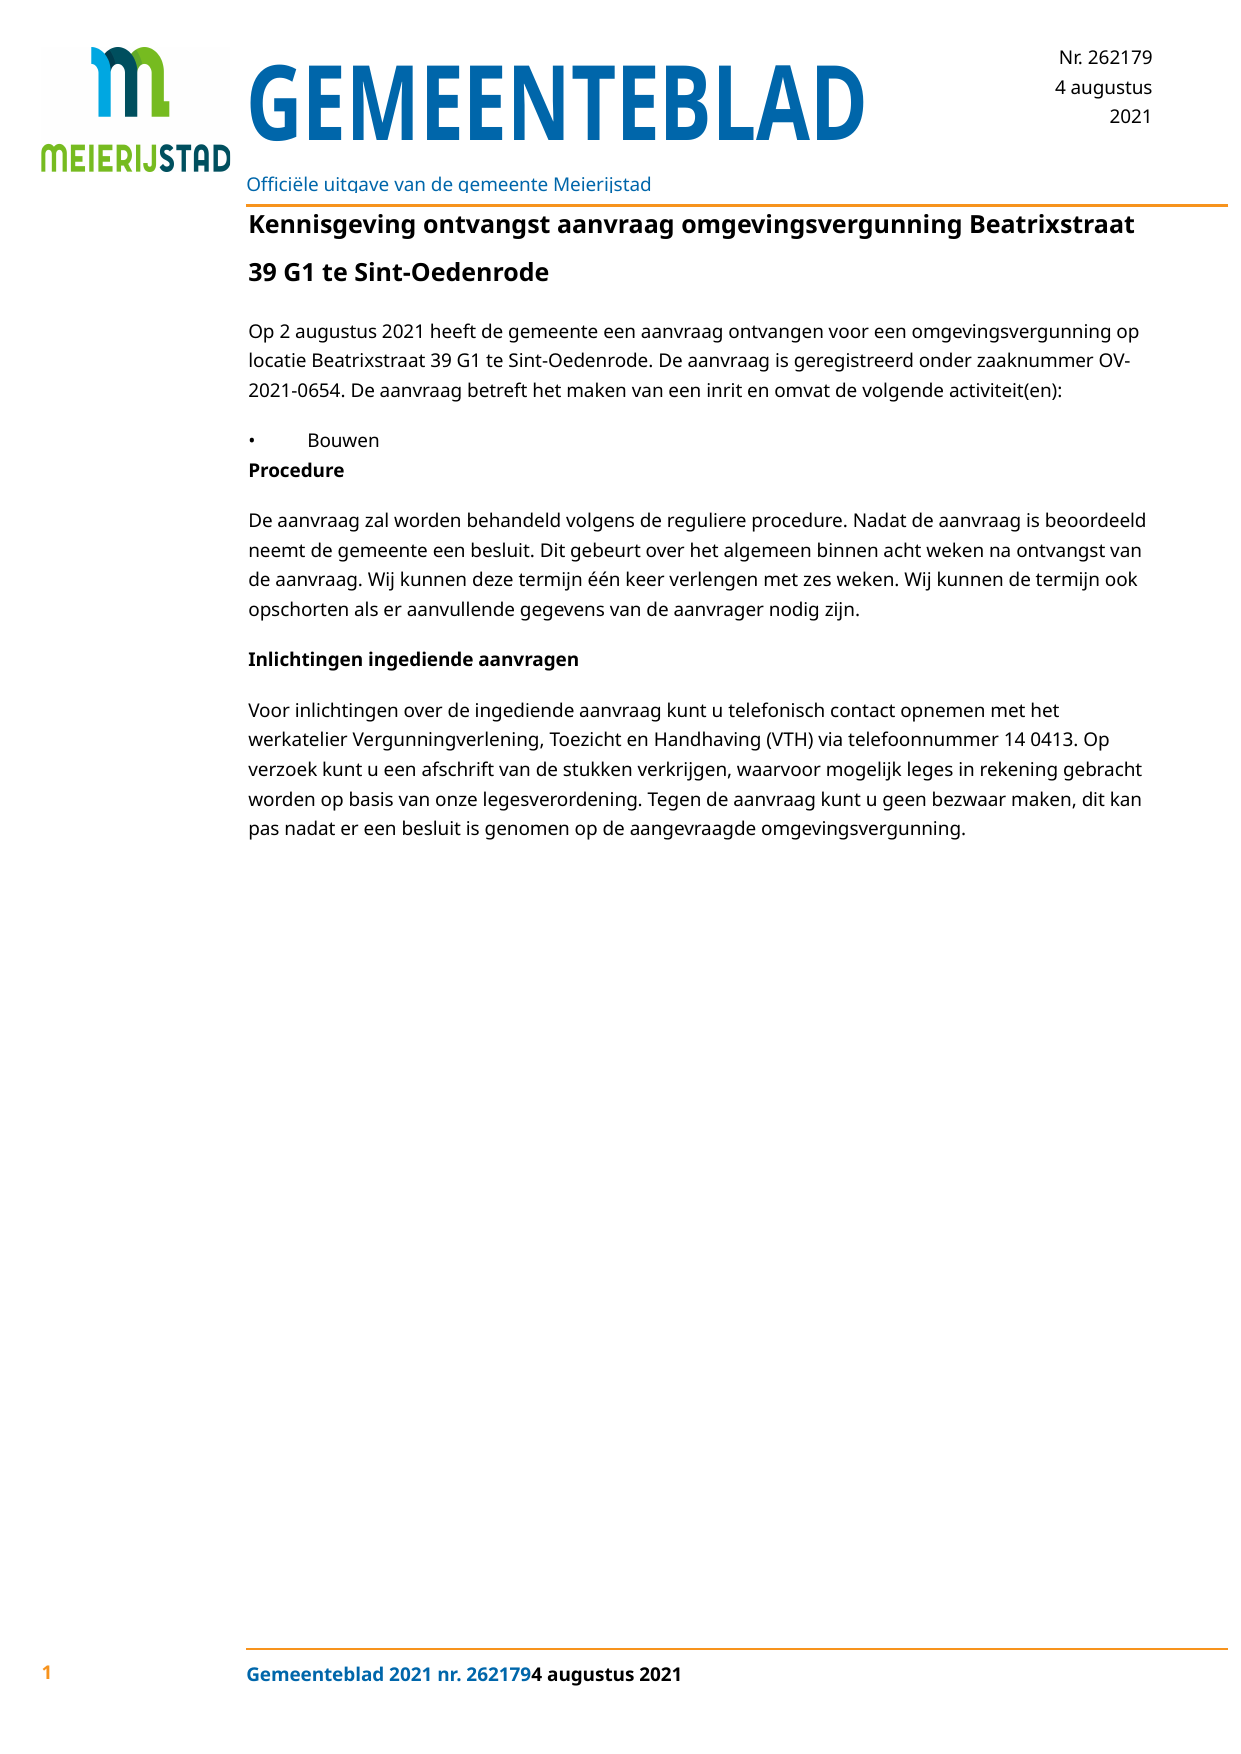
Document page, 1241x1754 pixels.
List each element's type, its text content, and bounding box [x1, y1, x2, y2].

text Procedure [248, 457, 1152, 483]
text Op 2 augustus 2021 heeft de gemeente een aanvraag ontvangen voor een omgevingsvergunning op locatie Beatrixstraat 39 G1 te Sint-Oedenrode. De aanvraag is geregistreerd onder zaaknummer OV-2021-0654. De aanvraag betreft het maken van een inrit en omvat de volgende activiteit(en): [248, 318, 1152, 403]
text Kennisgeving ontvangst aanvraag omgevingsvergunning Beatrixstraat 39 G1 te Sint-Oedenrode [248, 207, 1152, 288]
picture [41, 47, 231, 172]
text De aanvraag zal worden behandeld volgens de reguliere procedure. Nadat de aanvraag is beoordeeld neemt de gemeente een besluit. Dit gebeurt over het algemeen binnen acht weken na ontvangst van de aanvraag. Wij kunnen deze termijn één keer verlengen met zes weken. Wij kunnen de termijn ook opschorten als er aanvullende gegevens van de aanvrager nodig zijn. [248, 507, 1152, 622]
text Inlichtingen ingediende aanvragen [248, 647, 1152, 672]
list Bouwen [248, 427, 1152, 453]
text Voor inlichtingen over de ingediende aanvraag kunt u telefonisch contact opnemen met het werkatelier Vergunningverlening, Toezicht en Handhaving (VTH) via telefoonnummer 14 0413. Op verzoek kunt u een afschrift van de stukken verkrijgen, waarvoor mogelijk leges in rekening gebracht worden op basis van onze legesverordening. Tegen de aanvraag kunt u geen bezwaar maken, dit kan pas nadat er een besluit is genomen op de aangevraagde omgevingsvergunning. [248, 697, 1152, 841]
